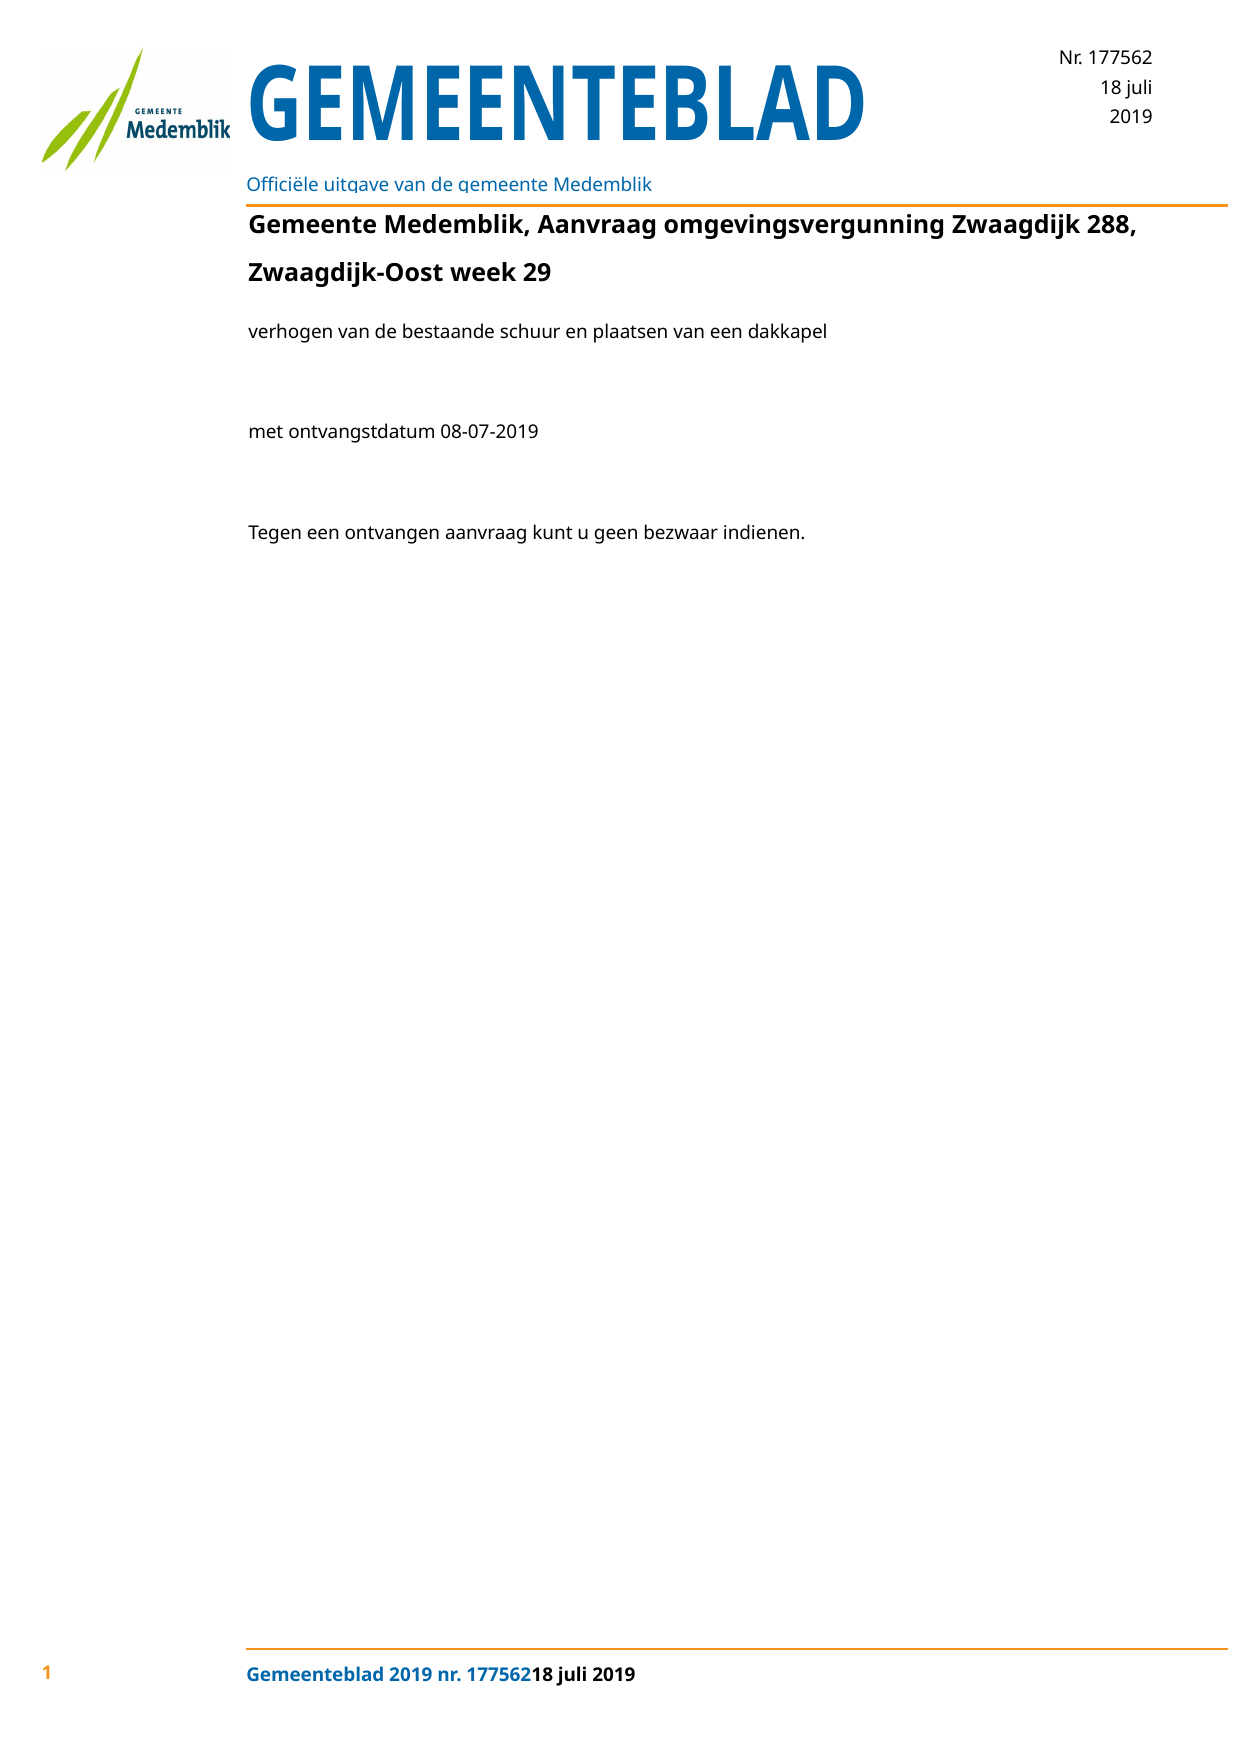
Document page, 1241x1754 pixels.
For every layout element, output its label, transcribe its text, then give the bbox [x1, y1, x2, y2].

picture [41, 47, 231, 172]
text met ontvangstdatum 08-07-2019 [248, 419, 1152, 444]
text Gemeente Medemblik, Aanvraag omgevingsvergunning Zwaagdijk 288, Zwaagdijk-Oost week 29 [248, 207, 1152, 288]
text verhogen van de bestaande schuur en plaatsen van een dakkapel [248, 318, 1152, 344]
text Tegen een ontvangen aanvraag kunt u geen bezwaar indienen. [248, 519, 1152, 545]
